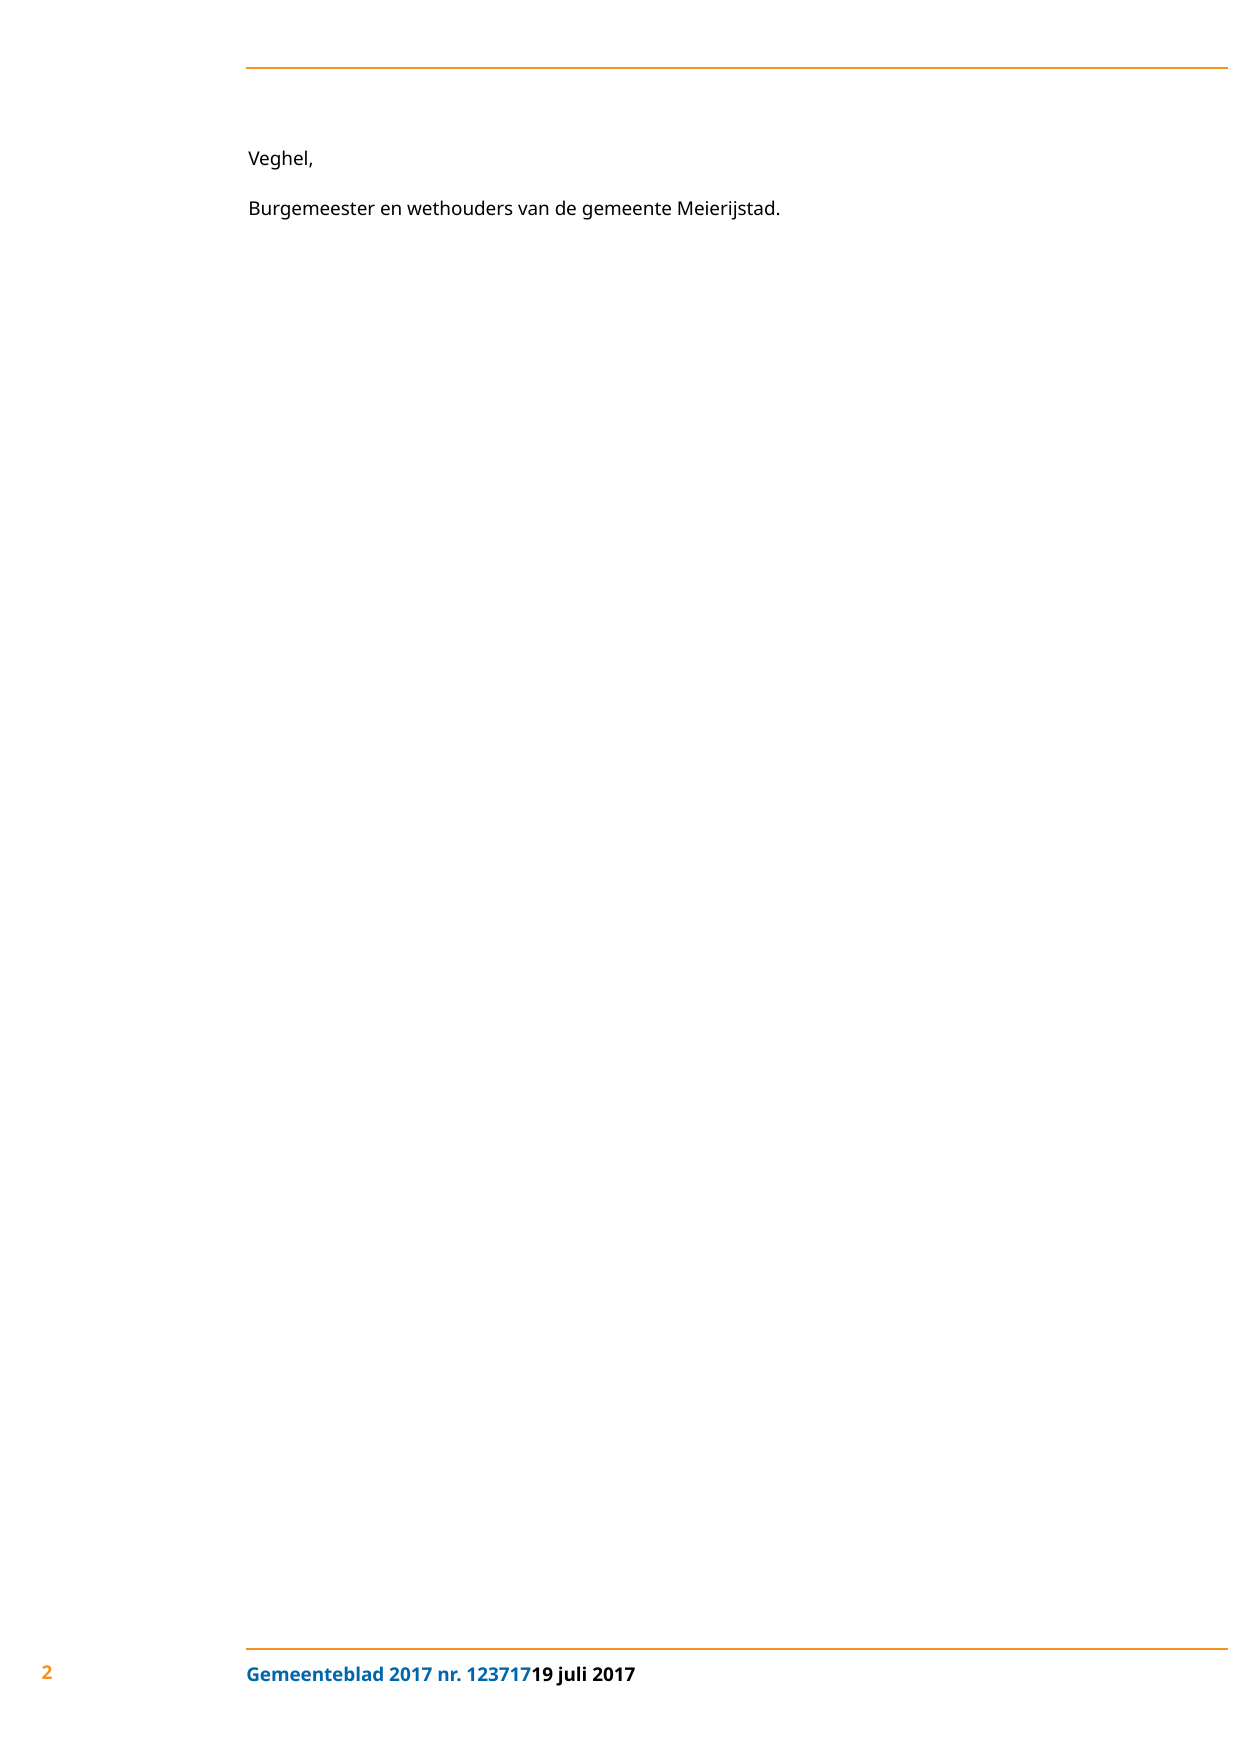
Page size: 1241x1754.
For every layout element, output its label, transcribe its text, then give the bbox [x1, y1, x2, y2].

text Burgemeester en wethouders van de gemeente Meierijstad. [248, 196, 1152, 221]
text Veghel, [248, 145, 1152, 171]
picture [41, 47, 231, 172]
